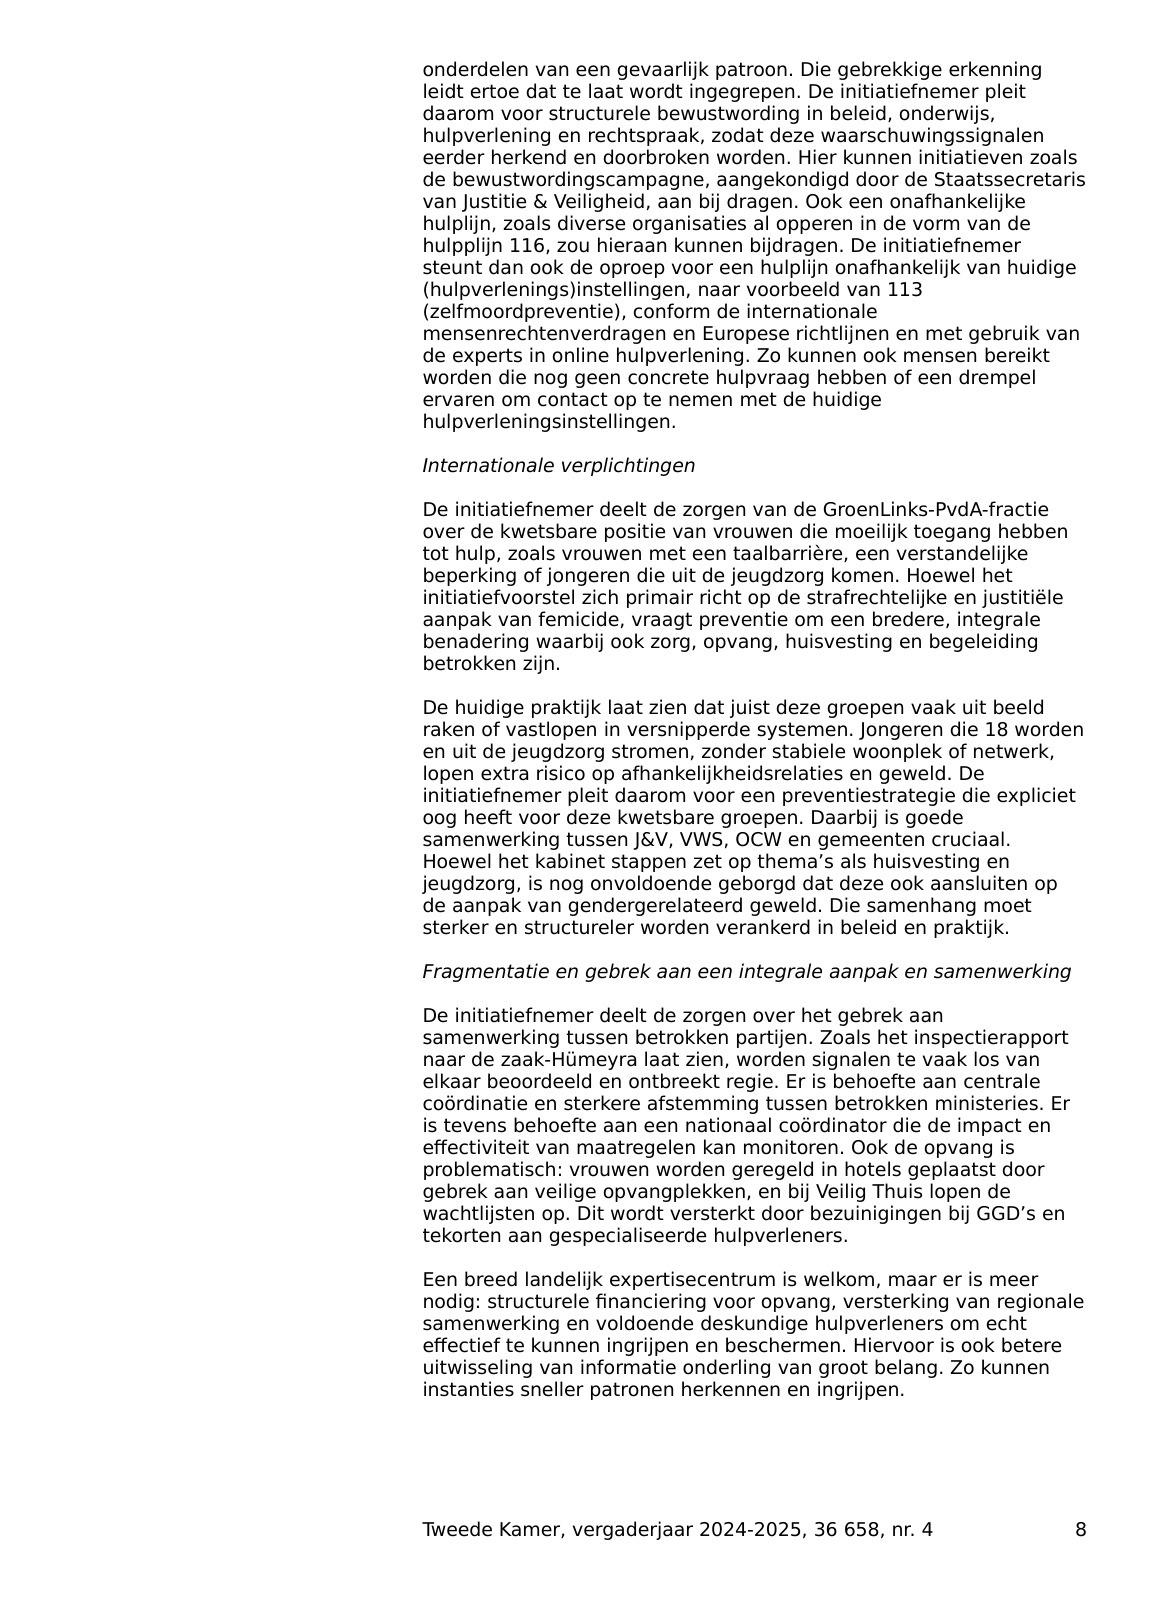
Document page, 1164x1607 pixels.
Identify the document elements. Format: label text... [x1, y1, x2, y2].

subtitle Fragmentatie en gebrek aan een integrale aanpak en samenwerking [422, 961, 1087, 983]
text Een breed landelijk expertisecentrum is welkom, maar er is meer nodig: structurele financiering voor opvang, versterking van regionale samenwerking en voldoende deskundige hulpverleners om echt effectief te kunnen ingrijpen en beschermen. Hiervoor is ook betere uitwisseling van informatie onderling van groot belang. Zo kunnen instanties sneller patronen herkennen en ingrijpen. [422, 1269, 1087, 1401]
text De initiatiefnemer deelt de zorgen van de GroenLinks-PvdA-fractie over de kwetsbare positie van vrouwen die moeilijk toegang hebben tot hulp, zoals vrouwen met een taalbarrière, een verstandelijke beperking of jongeren die uit de jeugdzorg komen. Hoewel het initiatiefvoorstel zich primair richt op de strafrechtelijke en justitiële aanpak van femicide, vraagt preventie om een bredere, integrale benadering waarbij ook zorg, opvang, huisvesting en begeleiding betrokken zijn. [422, 499, 1087, 675]
subtitle Internationale verplichtingen [422, 455, 1087, 477]
text De initiatiefnemer deelt de zorgen over het gebrek aan samenwerking tussen betrokken partijen. Zoals het inspectierapport naar de zaak-Hümeyra laat zien, worden signalen te vaak los van elkaar beoordeeld en ontbreekt regie. Er is behoefte aan centrale coördinatie en sterkere afstemming tussen betrokken ministeries. Er is tevens behoefte aan een nationaal coördinator die de impact en effectiviteit van maatregelen kan monitoren. Ook de opvang is problematisch: vrouwen worden geregeld in hotels geplaatst door gebrek aan veilige opvangplekken, en bij Veilig Thuis lopen de wachtlijsten op. Dit wordt versterkt door bezuinigingen bij GGD’s en tekorten aan gespecialiseerde hulpverleners. [422, 1005, 1087, 1247]
text De huidige praktijk laat zien dat juist deze groepen vaak uit beeld raken of vastlopen in versnipperde systemen. Jongeren die 18 worden en uit de jeugdzorg stromen, zonder stabiele woonplek of netwerk, lopen extra risico op afhankelijkheidsrelaties en geweld. De initiatiefnemer pleit daarom voor een preventiestrategie die expliciet oog heeft voor deze kwetsbare groepen. Daarbij is goede samenwerking tussen J&V, VWS, OCW en gemeenten cruciaal. Hoewel het kabinet stappen zet op thema’s als huisvesting en jeugdzorg, is nog onvoldoende geborgd dat deze ook aansluiten op de aanpak van gendergerelateerd geweld. Die samenhang moet sterker en structureler worden verankerd in beleid en praktijk. [422, 697, 1087, 939]
text onderdelen van een gevaarlijk patroon. Die gebrekkige erkenning leidt ertoe dat te laat wordt ingegrepen. De initiatiefnemer pleit daarom voor structurele bewustwording in beleid, onderwijs, hulpverlening en rechtspraak, zodat deze waarschuwingssignalen eerder herkend en doorbroken worden. Hier kunnen initiatieven zoals de bewustwordingscampagne, aangekondigd door de Staatssecretaris van Justitie & Veiligheid, aan bij dragen. Ook een onafhankelijke hulplijn, zoals diverse organisaties al opperen in de vorm van de hulpplijn 116, zou hieraan kunnen bijdragen. De initiatiefnemer steunt dan ook de oproep voor een hulplijn onafhankelijk van huidige (hulpverlenings)instellingen, naar voorbeeld van 113 (zelfmoordpreventie), conform de internationale mensenrechtenverdragen en Europese richtlijnen en met gebruik van de experts in online hulpverlening. Zo kunnen ook mensen bereikt worden die nog geen concrete hulpvraag hebben of een drempel ervaren om contact op te nemen met de huidige hulpverleningsinstellingen. [422, 59, 1087, 433]
